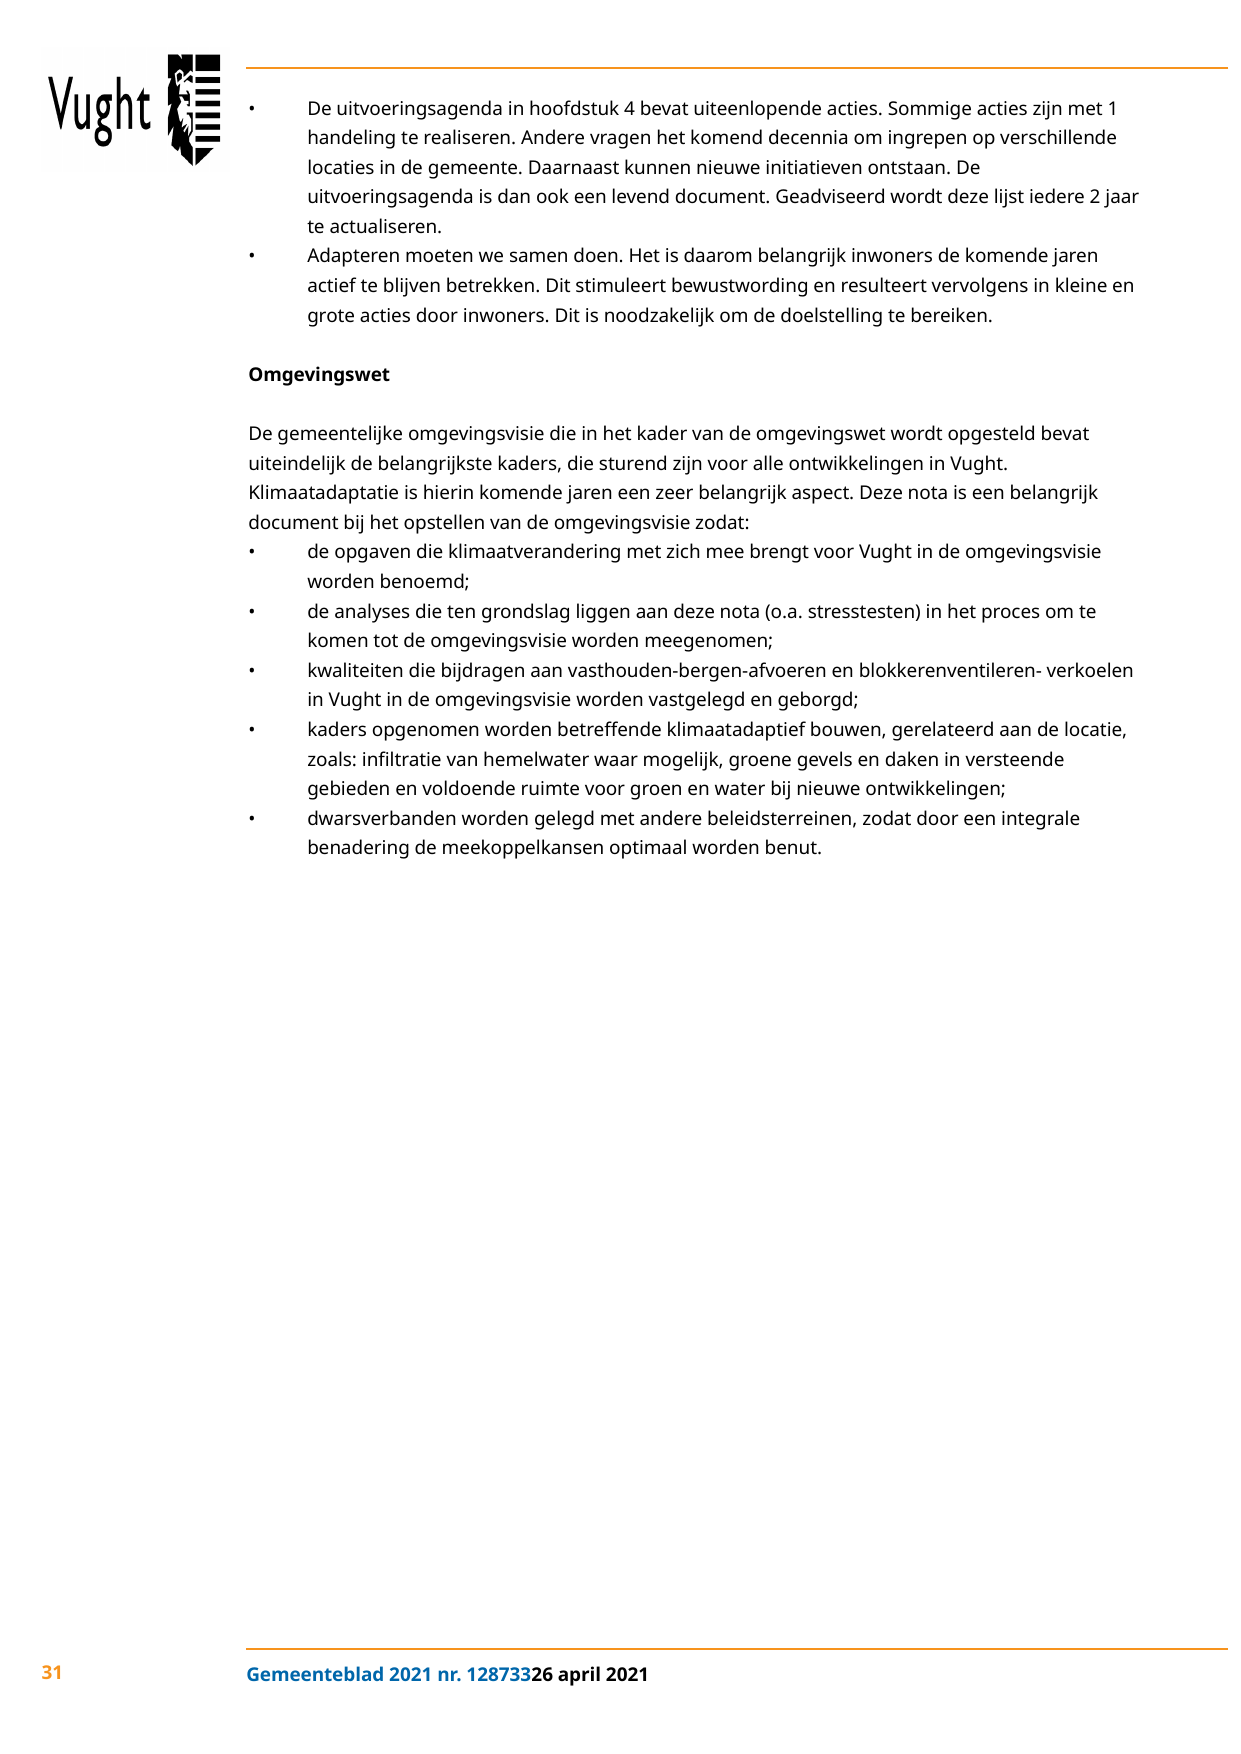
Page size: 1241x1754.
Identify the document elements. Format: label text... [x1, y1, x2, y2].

table_header Omgevingswet De gemeentelijke omgevingsvisie die in het kader van de omgevingswet wordt opgesteld bevat uiteindelijk de belangrijkste kaders, die sturend zijn voor alle ontwikkelingen in Vught. Klimaatadaptatie is hierin komende jaren een zeer belangrijk aspect. Deze nota is een belangrijk document bij het opstellen van de omgevingsvisie zodat: de opgaven die klimaatverandering met zich mee brengt voor Vught in de omgevingsvisie worden benoemd; de analyses die ten grondslag liggen aan deze nota (o.a. stresstesten) in het proces om te komen tot de omgevingsvisie worden meegenomen; kwaliteiten die bijdragen aan vasthouden-bergen-afvoeren en blokkerenventileren- verkoelen in Vught in de omgevingsvisie worden vastgelegd en geborgd; kaders opgenomen worden betreffende klimaatadaptief bouwen, gerelateerd aan de locatie, zoals: infiltratie van hemelwater waar mogelijk, groene gevels en daken in versteende gebieden en voldoende ruimte voor groen en water bij nieuwe ontwikkelingen; dwarsverbanden worden gelegd met andere beleidsterreinen, zodat door een integrale benadering de meekoppelkansen optimaal worden benut. [248, 361, 1152, 860]
list De uitvoeringsagenda in hoofdstuk 4 bevat uiteenlopende acties. Sommige acties zijn met 1 handeling te realiseren. Andere vragen het komend decennia om ingrepen op verschillende locaties in de gemeente. Daarnaast kunnen nieuwe initiatieven ontstaan. De uitvoeringsagenda is dan ook een levend document. Geadviseerd wordt deze lijst iedere 2 jaar te actualiseren. [248, 95, 1152, 239]
picture [41, 47, 231, 172]
list Adapteren moeten we samen doen. Het is daarom belangrijk inwoners de komende jaren actief te blijven betrekken. Dit stimuleert bewustwording en resulteert vervolgens in kleine en grote acties door inwoners. Dit is noodzakelijk om de doelstelling te bereiken. [248, 243, 1152, 328]
